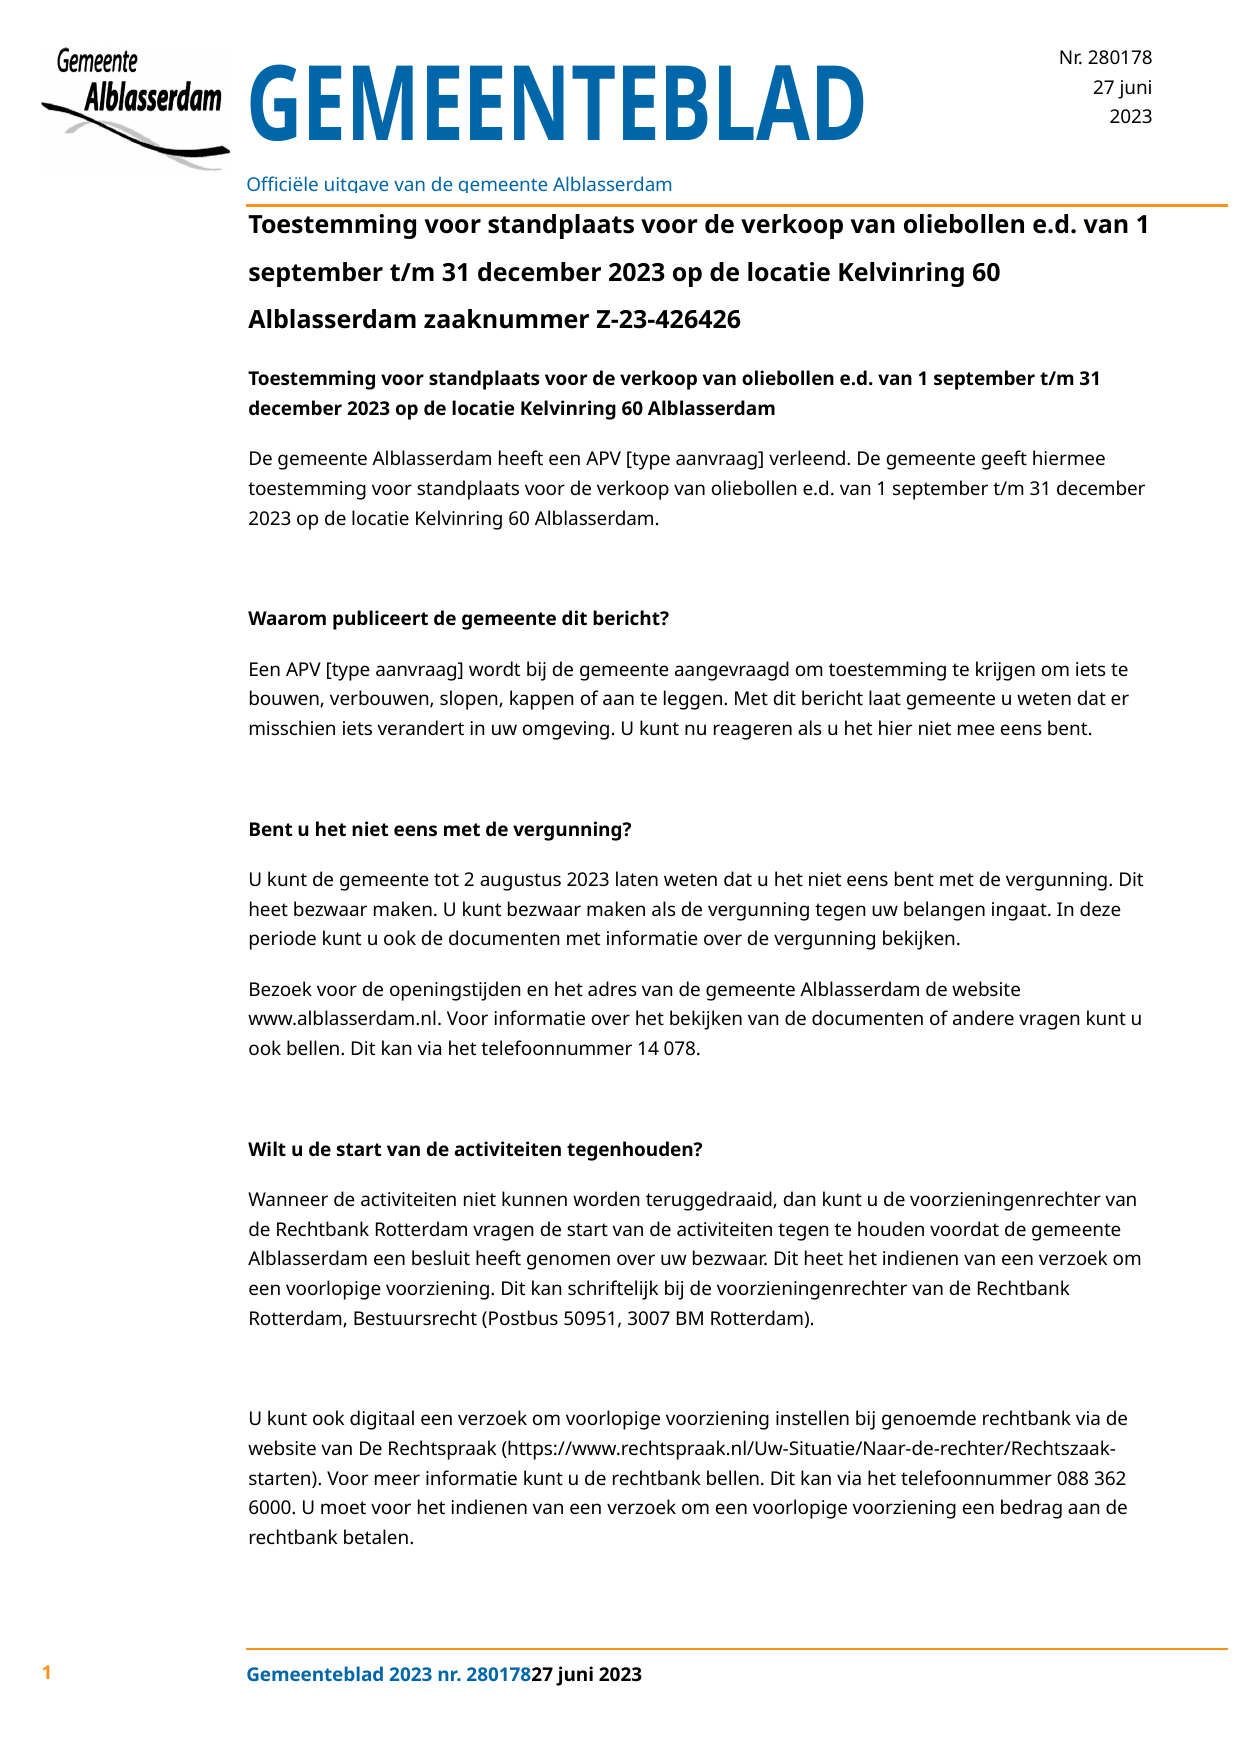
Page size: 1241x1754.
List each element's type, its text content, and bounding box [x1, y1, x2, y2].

text Waarom publiceert de gemeente dit bericht? [248, 606, 1152, 631]
text Wilt u de start van de activiteiten tegenhouden? [248, 1136, 1152, 1162]
text U kunt de gemeente tot 2 augustus 2023 laten weten dat u het niet eens bent met de vergunning. Dit heet bezwaar maken. U kunt bezwaar maken als de vergunning tegen uw belangen ingaat. In deze periode kunt u ook de documenten met informatie over de vergunning bekijken. [248, 866, 1152, 951]
text Toestemming voor standplaats voor de verkoop van oliebollen e.d. van 1 september t/m 31 december 2023 op de locatie Kelvinring 60 Alblasserdam [248, 366, 1152, 421]
text De gemeente Alblasserdam heeft een APV [type aanvraag] verleend. De gemeente geeft hiermee toestemming voor standplaats voor de verkoop van oliebollen e.d. van 1 september t/m 31 december 2023 op de locatie Kelvinring 60 Alblasserdam. [248, 446, 1152, 530]
text Toestemming voor standplaats voor de verkoop van oliebollen e.d. van 1 september t/m 31 december 2023 op de locatie Kelvinring 60 Alblasserdam zaaknummer Z-23-426426 [248, 207, 1152, 336]
text Bent u het niet eens met de vergunning? [248, 816, 1152, 842]
text Bezoek voor de openingstijden en het adres van de gemeente Alblasserdam de website www.alblasserdam.nl. Voor informatie over het bekijken van de documenten of andere vragen kunt u ook bellen. Dit kan via het telefoonnummer 14 078. [248, 976, 1152, 1061]
text Wanneer de activiteiten niet kunnen worden teruggedraaid, dan kunt u de voorzieningenrechter van de Rechtbank Rotterdam vragen de start van de activiteiten tegen te houden voordat de gemeente Alblasserdam een besluit heeft genomen over uw bezwaar. Dit heet het indienen van een verzoek om een voorlopige voorziening. Dit kan schriftelijk bij de voorzieningenrechter van de Rechtbank Rotterdam, Bestuursrecht (Postbus 50951, 3007 BM Rotterdam). [248, 1186, 1152, 1330]
text U kunt ook digitaal een verzoek om voorlopige voorziening instellen bij genoemde rechtbank via de website van De Rechtspraak (https://www.rechtspraak.nl/Uw-Situatie/Naar-de-rechter/Rechtszaak-starten). Voor meer informatie kunt u de rechtbank bellen. Dit kan via het telefoonnummer 088 362 6000. U moet voor het indienen van een verzoek om een voorlopige voorziening een bedrag aan de rechtbank betalen. [248, 1406, 1152, 1549]
picture [41, 47, 231, 172]
text Een APV [type aanvraag] wordt bij de gemeente aangevraagd om toestemming te krijgen om iets te bouwen, verbouwen, slopen, kappen of aan te leggen. Met dit bericht laat gemeente u weten dat er misschien iets verandert in uw omgeving. U kunt nu reageren als u het hier niet mee eens bent. [248, 656, 1152, 741]
